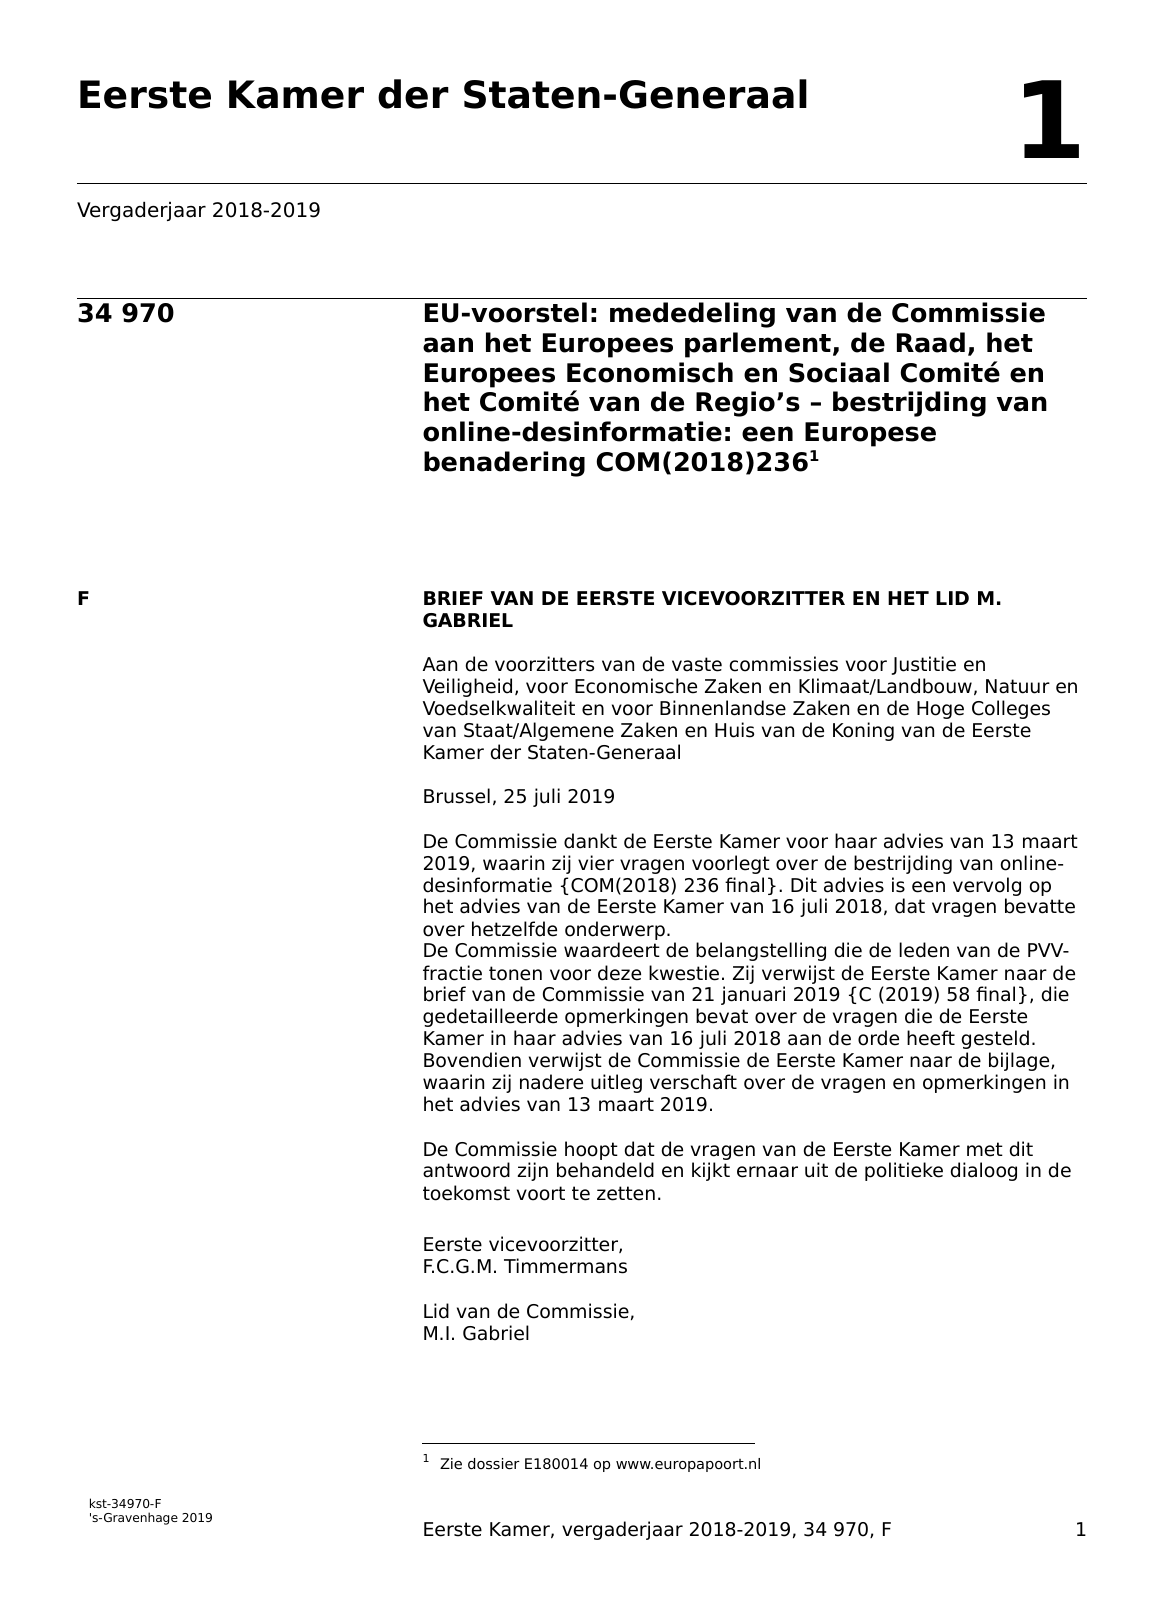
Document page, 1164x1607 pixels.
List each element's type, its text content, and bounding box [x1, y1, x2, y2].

table_header Eerste Kamer der Staten-Generaal [77, 59, 886, 183]
text Eerste vicevoorzitter, F.C.G.M. Timmermans [422, 1234, 1087, 1278]
text De Commissie waardeert de belangstelling die de leden van de PVV-fractie tonen voor deze kwestie. Zij verwijst de Eerste Kamer naar de brief van de Commissie van 21 januari 2019 {C (2019) 58 final}, die gedetailleerde opmerkingen bevat over de vragen die de Eerste Kamer in haar advies van 16 juli 2018 aan de orde heeft gesteld. Bovendien verwijst de Commissie de Eerste Kamer naar de bijlage, waarin zij nadere uitleg verschaft over de vragen en opmerkingen in het advies van 13 maart 2019. [422, 940, 1087, 1116]
subtitle 34 970 EU-voorstel: mededeling van de Commissie aan het Europees parlement, de Raad, het Europees Economisch en Sociaal Comité en het Comité van de Regio’s – bestrijding van online-desinformatie: een Europese benadering COM(2018)236 [77, 299, 1087, 477]
text De Commissie dankt de Eerste Kamer voor haar advies van 13 maart 2019, waarin zij vier vragen voorlegt over de bestrijding van online-desinformatie {COM(2018) 236 final}. Dit advies is een vervolg op het advies van de Eerste Kamer van 16 juli 2018, dat vragen bevatte over hetzelfde onderwerp. [422, 831, 1087, 940]
subtitle F BRIEF VAN DE EERSTE VICEVOORZITTER EN HET LID M. GABRIEL [77, 588, 1087, 632]
text Zie dossier E180014 op www.europapoort.nl [422, 1452, 1087, 1474]
table_header 1 [886, 59, 1087, 183]
table_cell Vergaderjaar 2018-2019 [77, 184, 1087, 298]
text Aan de voorzitters van de vaste commissies voor Justitie en Veiligheid, voor Economische Zaken en Klimaat/Landbouw, Natuur en Voedselkwaliteit en voor Binnenlandse Zaken en de Hoge Colleges van Staat/Algemene Zaken en Huis van de Koning van de Eerste Kamer der Staten-Generaal [422, 654, 1087, 764]
text Lid van de Commissie, M.I. Gabriel [422, 1301, 1087, 1344]
text 's-Gravenhage 2019 [88, 1511, 323, 1525]
text Brussel, 25 juli 2019 [422, 786, 1087, 808]
text De Commissie hoopt dat de vragen van de Eerste Kamer met dit antwoord zijn behandeld en kijkt ernaar uit de politieke dialoog in de toekomst voort te zetten. [422, 1138, 1087, 1204]
text kst-34970-F [88, 1497, 323, 1511]
